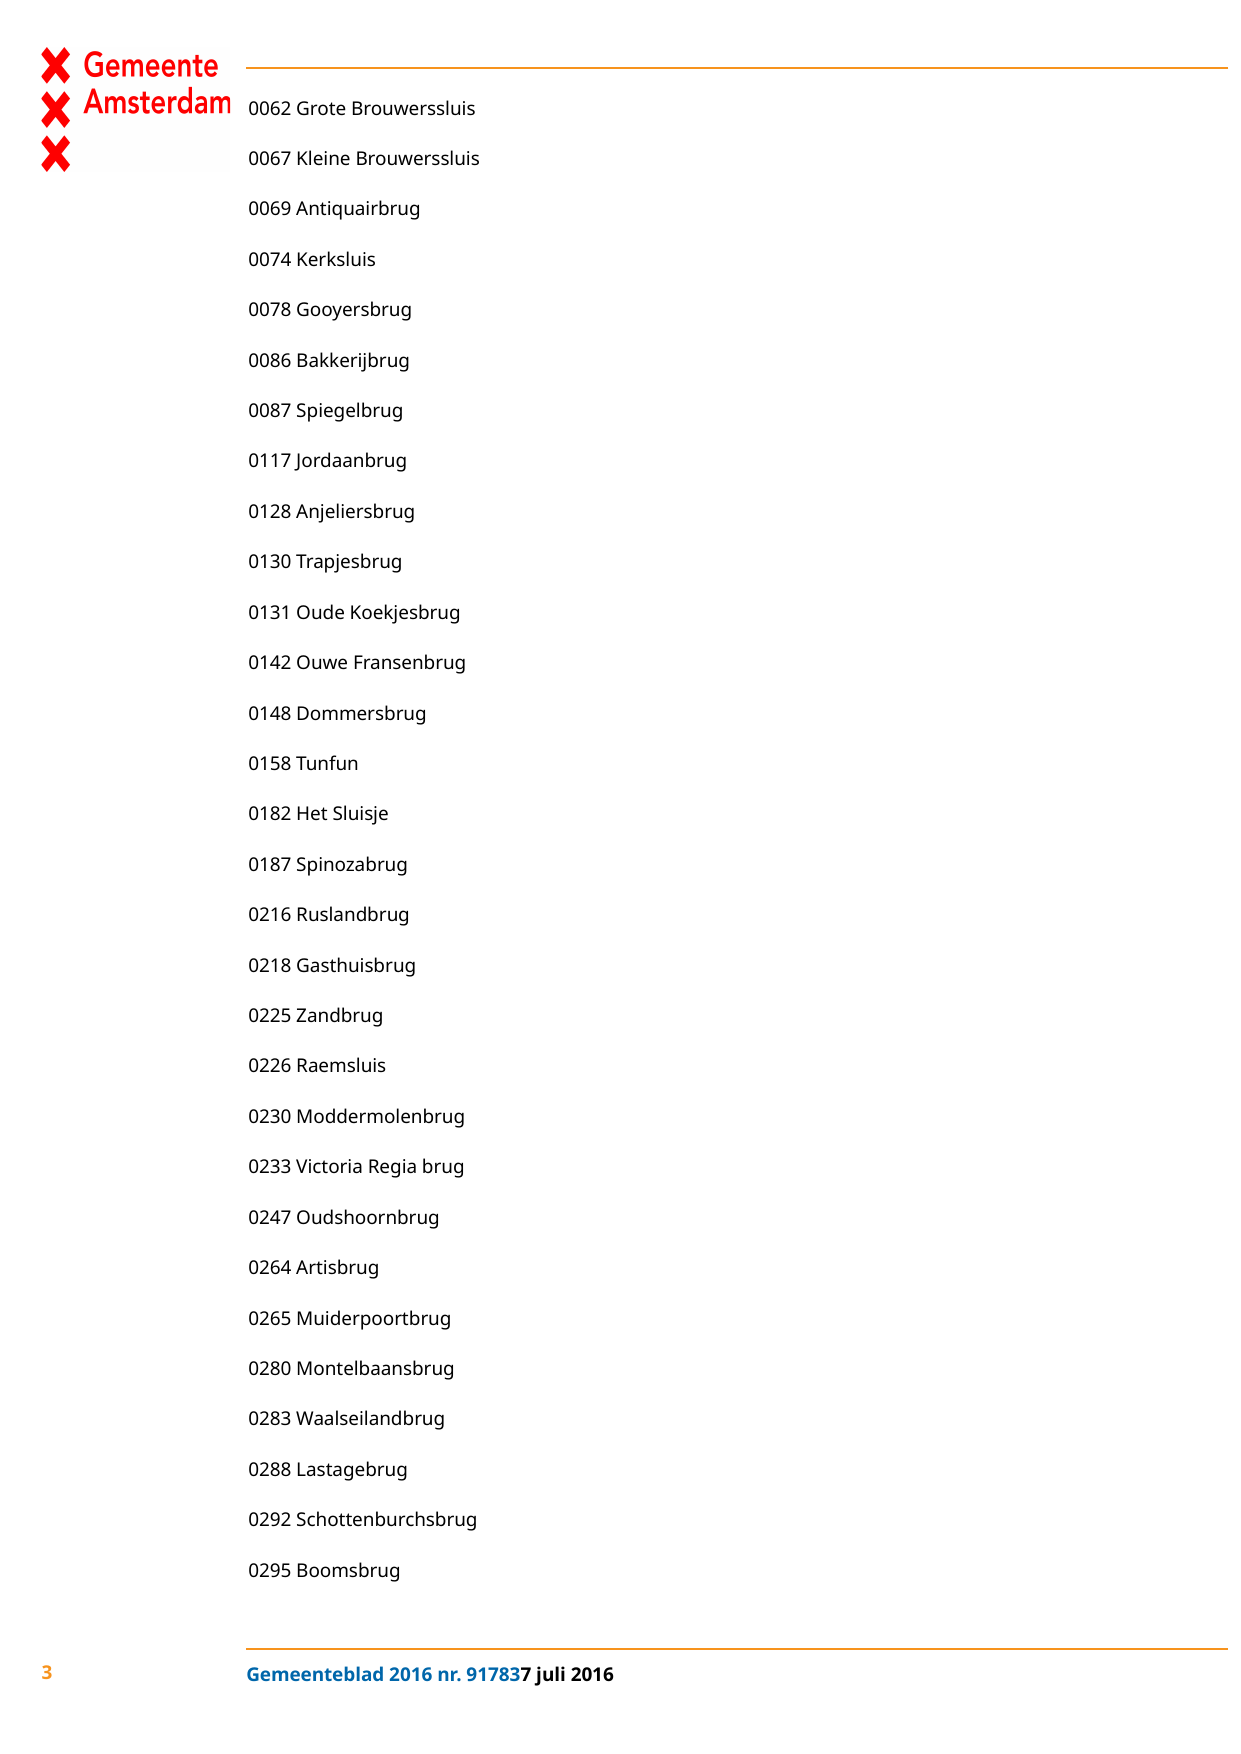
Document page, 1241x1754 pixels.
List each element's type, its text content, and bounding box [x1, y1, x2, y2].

text 0067 Kleine Brouwerssluis [248, 145, 1152, 171]
text 0247 Oudshoornbrug [248, 1204, 1152, 1230]
text 0131 Oude Koekjesbrug [248, 599, 1152, 625]
text 0078 Gooyersbrug [248, 296, 1152, 322]
text 0233 Victoria Regia brug [248, 1153, 1152, 1179]
text 0130 Trapjesbrug [248, 548, 1152, 574]
text 0288 Lastagebrug [248, 1456, 1152, 1482]
text 0187 Spinozabrug [248, 851, 1152, 877]
text 0216 Ruslandbrug [248, 901, 1152, 927]
text 0158 Tunfun [248, 750, 1152, 776]
text 0225 Zandbrug [248, 1002, 1152, 1028]
text 0182 Het Sluisje [248, 801, 1152, 826]
text 0128 Anjeliersbrug [248, 498, 1152, 524]
text 0062 Grote Brouwerssluis [248, 95, 1152, 121]
text 0148 Dommersbrug [248, 700, 1152, 726]
text 0069 Antiquairbrug [248, 196, 1152, 221]
text 0280 Montelbaansbrug [248, 1355, 1152, 1381]
text 0074 Kerksluis [248, 246, 1152, 272]
text 0230 Moddermolenbrug [248, 1103, 1152, 1129]
text 0142 Ouwe Fransenbrug [248, 649, 1152, 675]
text 0264 Artisbrug [248, 1254, 1152, 1280]
text 0087 Spiegelbrug [248, 397, 1152, 423]
picture [41, 47, 231, 172]
text 0292 Schottenburchsbrug [248, 1506, 1152, 1532]
text 0265 Muiderpoortbrug [248, 1305, 1152, 1331]
text 0226 Raemsluis [248, 1053, 1152, 1078]
text 0283 Waalseilandbrug [248, 1406, 1152, 1431]
text 0086 Bakkerijbrug [248, 347, 1152, 373]
text 0295 Boomsbrug [248, 1557, 1152, 1583]
text 0218 Gasthuisbrug [248, 952, 1152, 978]
text 0117 Jordaanbrug [248, 448, 1152, 473]
